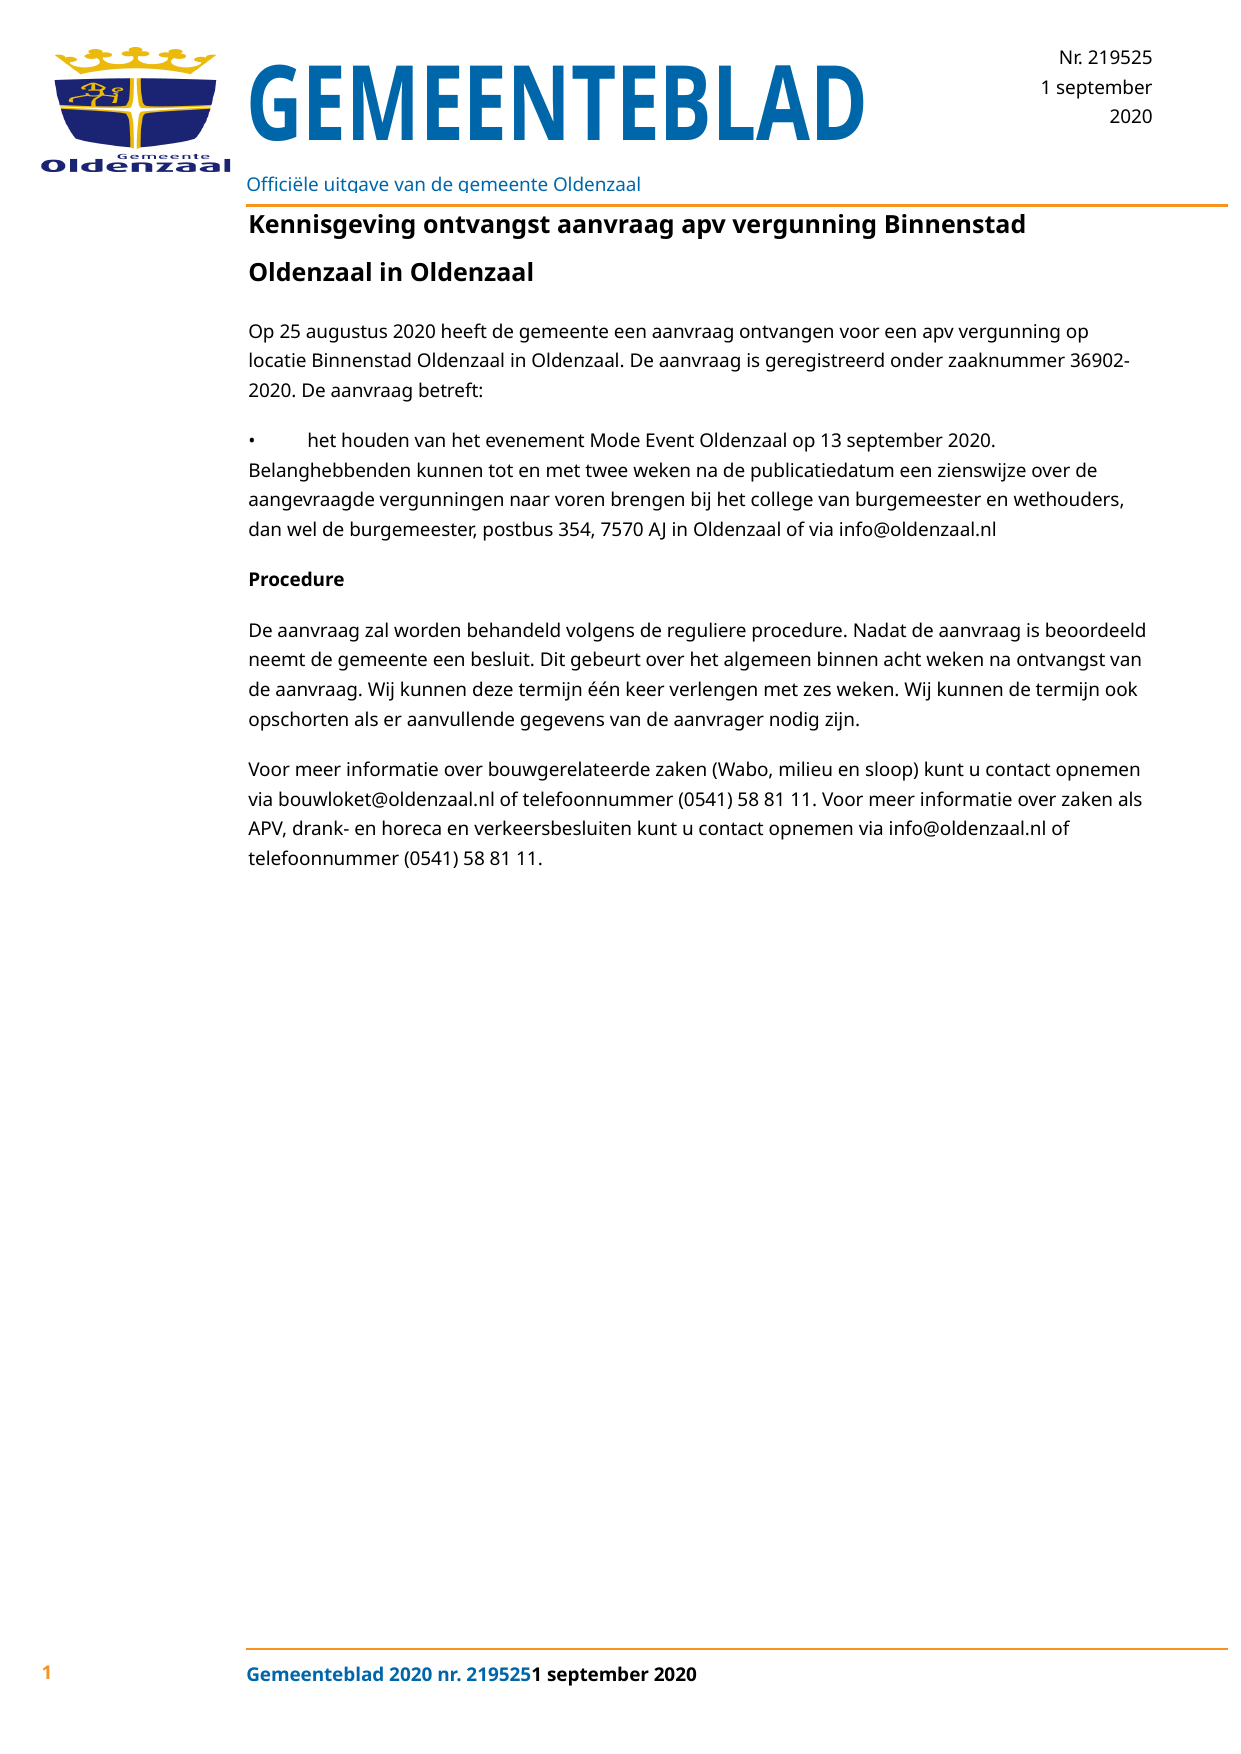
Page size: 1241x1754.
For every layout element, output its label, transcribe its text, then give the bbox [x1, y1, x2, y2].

list het houden van het evenement Mode Event Oldenzaal op 13 september 2020. [248, 427, 1152, 453]
text Kennisgeving ontvangst aanvraag apv vergunning Binnenstad Oldenzaal in Oldenzaal [248, 207, 1152, 288]
text Belanghebbenden kunnen tot en met twee weken na de publicatiedatum een zienswijze over de aangevraagde vergunningen naar voren brengen bij het college van burgemeester en wethouders, dan wel de burgemeester, postbus 354, 7570 AJ in Oldenzaal of via info@oldenzaal.nl [248, 457, 1152, 542]
text Voor meer informatie over bouwgerelateerde zaken (Wabo, milieu en sloop) kunt u contact opnemen via bouwloket@oldenzaal.nl of telefoonnummer (0541) 58 81 11. Voor meer informatie over zaken als APV, drank- en horeca en verkeersbesluiten kunt u contact opnemen via info@oldenzaal.nl of telefoonnummer (0541) 58 81 11. [248, 756, 1152, 871]
text Op 25 augustus 2020 heeft de gemeente een aanvraag ontvangen voor een apv vergunning op locatie Binnenstad Oldenzaal in Oldenzaal. De aanvraag is geregistreerd onder zaaknummer 36902-2020. De aanvraag betreft: [248, 318, 1152, 403]
text De aanvraag zal worden behandeld volgens de reguliere procedure. Nadat de aanvraag is beoordeeld neemt de gemeente een besluit. Dit gebeurt over het algemeen binnen acht weken na ontvangst van de aanvraag. Wij kunnen deze termijn één keer verlengen met zes weken. Wij kunnen de termijn ook opschorten als er aanvullende gegevens van de aanvrager nodig zijn. [248, 617, 1152, 732]
text Procedure [248, 567, 1152, 592]
picture [41, 47, 231, 172]
